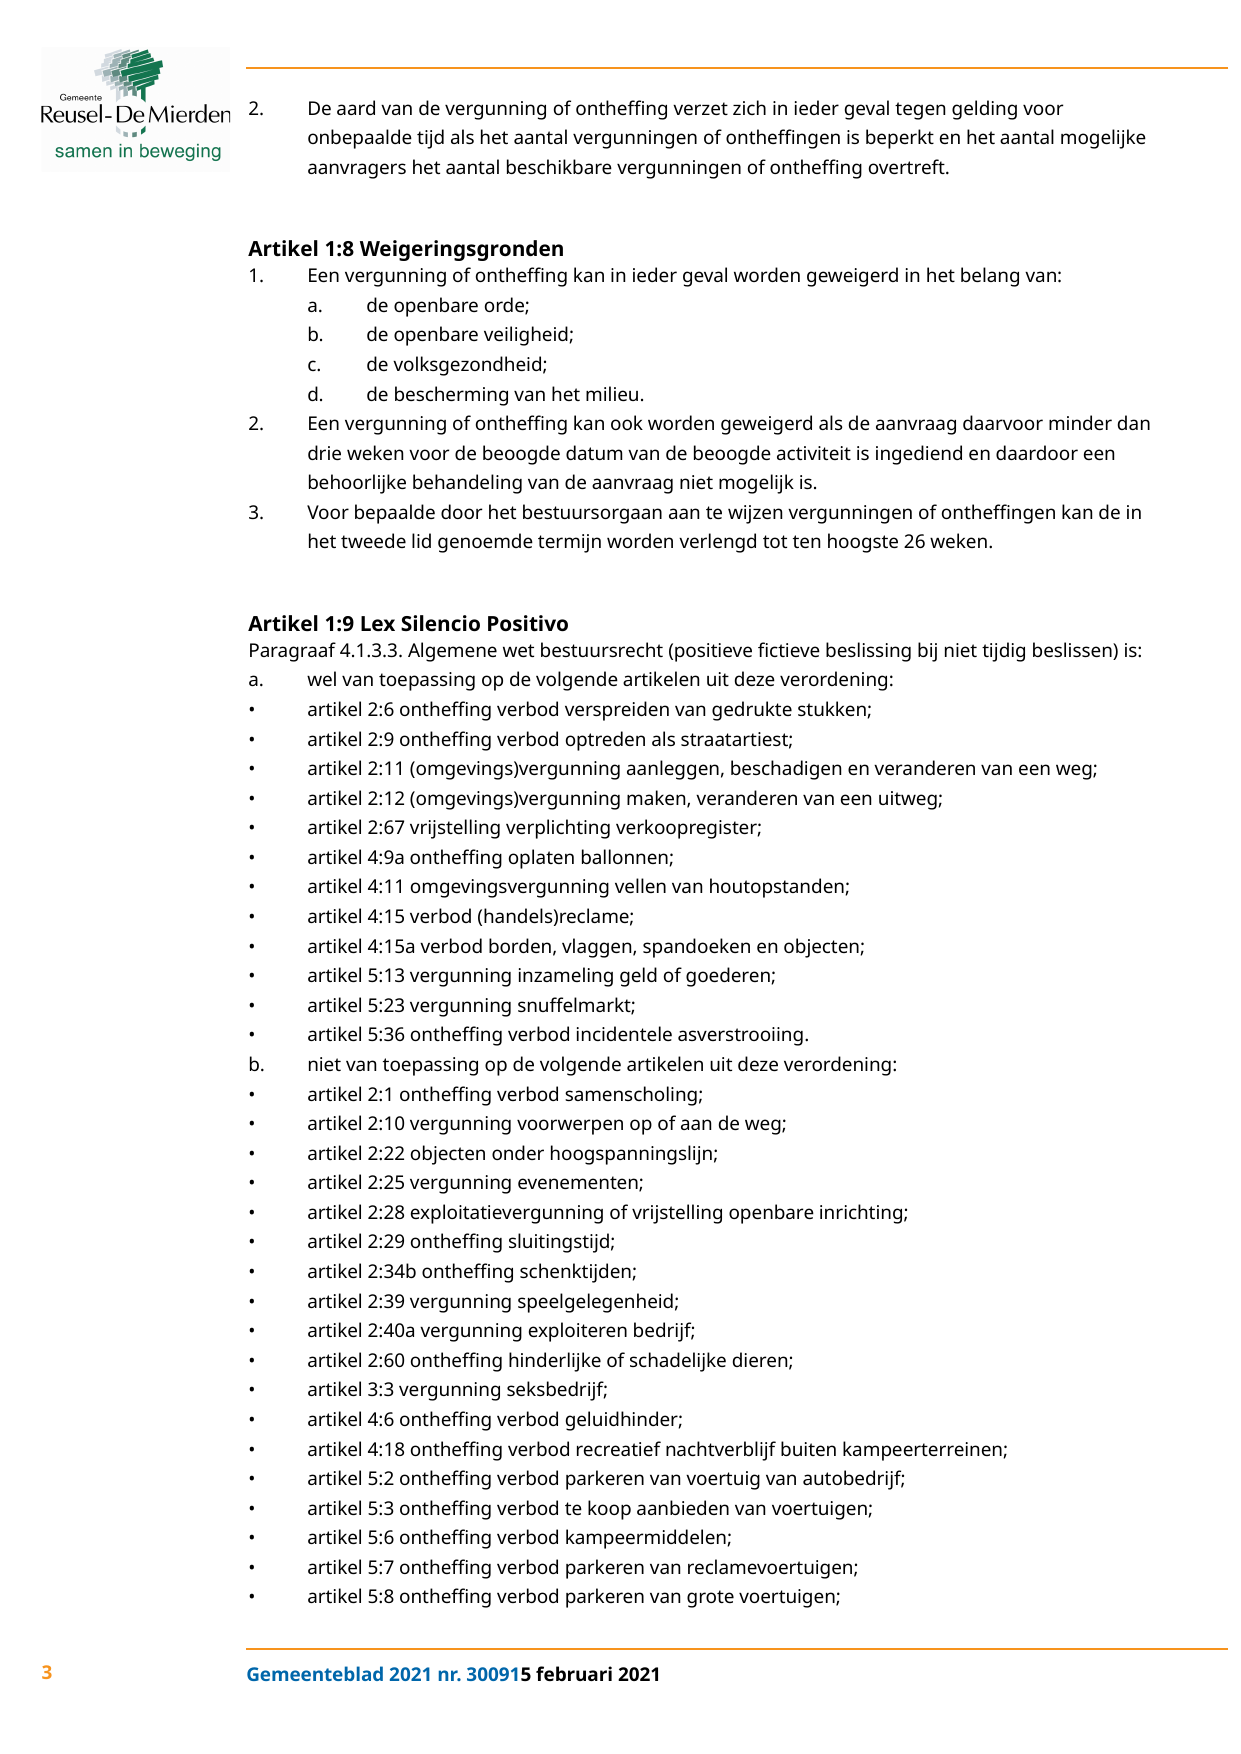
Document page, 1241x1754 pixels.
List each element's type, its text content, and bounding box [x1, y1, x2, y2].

list wel van toepassing op de volgende artikelen uit deze verordening: [248, 667, 1152, 692]
list artikel 5:23 vergunning snuffelmarkt; [248, 992, 1152, 1018]
text Artikel 1:9 Lex Silencio Positivo [248, 609, 1152, 637]
list artikel 2:25 vergunning evenementen; [248, 1169, 1152, 1195]
list artikel 4:9a ontheffing oplaten ballonnen; [248, 844, 1152, 870]
picture [41, 47, 231, 172]
list Een vergunning of ontheffing kan ook worden geweigerd als de aanvraag daarvoor minder dan drie weken voor de beoogde datum van de beoogde activiteit is ingediend en daardoor een behoorlijke behandeling van de aanvraag niet mogelijk is. [248, 410, 1152, 495]
list de volksgezondheid; [307, 351, 1152, 377]
list Een vergunning of ontheffing kan in ieder geval worden geweigerd in het belang van: [248, 262, 1152, 288]
list niet van toepassing op de volgende artikelen uit deze verordening: [248, 1051, 1152, 1077]
list artikel 5:7 ontheffing verbod parkeren van reclamevoertuigen; [248, 1554, 1152, 1580]
list artikel 2:40a vergunning exploiteren bedrijf; [248, 1317, 1152, 1343]
list artikel 2:6 ontheffing verbod verspreiden van gedrukte stukken; [248, 696, 1152, 722]
list artikel 5:8 ontheffing verbod parkeren van grote voertuigen; [248, 1584, 1152, 1609]
list artikel 2:39 vergunning speelgelegenheid; [248, 1288, 1152, 1314]
list artikel 2:12 (omgevings)vergunning maken, veranderen van een uitweg; [248, 785, 1152, 811]
list De aard van de vergunning of ontheffing verzet zich in ieder geval tegen gelding voor onbepaalde tijd als het aantal vergunningen of ontheffingen is beperkt en het aantal mogelijke aanvragers het aantal beschikbare vergunningen of ontheffing overtreft. [248, 95, 1152, 180]
list Voor bepaalde door het bestuursorgaan aan te wijzen vergunningen of ontheffingen kan de in het tweede lid genoemde termijn worden verlengd tot ten hoogste 26 weken. [248, 499, 1152, 554]
list artikel 3:3 vergunning seksbedrijf; [248, 1377, 1152, 1402]
list artikel 2:60 ontheffing hinderlijke of schadelijke dieren; [248, 1347, 1152, 1373]
list artikel 4:11 omgevingsvergunning vellen van houtopstanden; [248, 874, 1152, 899]
list artikel 2:22 objecten onder hoogspanningslijn; [248, 1140, 1152, 1166]
list artikel 2:29 ontheffing sluitingstijd; [248, 1229, 1152, 1254]
list artikel 5:2 ontheffing verbod parkeren van voertuig van autobedrijf; [248, 1465, 1152, 1491]
list artikel 2:67 vrijstelling verplichting verkoopregister; [248, 814, 1152, 840]
text Paragraaf 4.1.3.3. Algemene wet bestuursrecht (positieve fictieve beslissing bij niet tijdig beslissen) is: [248, 637, 1152, 663]
list artikel 5:3 ontheffing verbod te koop aanbieden van voertuigen; [248, 1495, 1152, 1521]
list artikel 2:11 (omgevings)vergunning aanleggen, beschadigen en veranderen van een weg; [248, 755, 1152, 781]
list artikel 2:10 vergunning voorwerpen op of aan de weg; [248, 1110, 1152, 1136]
list de openbare veiligheid; [307, 322, 1152, 347]
list artikel 4:15 verbod (handels)reclame; [248, 903, 1152, 929]
list artikel 5:13 vergunning inzameling geld of goederen; [248, 962, 1152, 988]
list artikel 4:6 ontheffing verbod geluidhinder; [248, 1406, 1152, 1432]
list artikel 2:9 ontheffing verbod optreden als straatartiest; [248, 726, 1152, 752]
list artikel 2:1 ontheffing verbod samenscholing; [248, 1081, 1152, 1107]
list de openbare orde; [307, 292, 1152, 318]
text Artikel 1:8 Weigeringsgronden [248, 234, 1152, 262]
list artikel 5:6 ontheffing verbod kampeermiddelen; [248, 1524, 1152, 1550]
list artikel 2:34b ontheffing schenktijden; [248, 1258, 1152, 1284]
list artikel 2:28 exploitatievergunning of vrijstelling openbare inrichting; [248, 1199, 1152, 1225]
list artikel 4:15a verbod borden, vlaggen, spandoeken en objecten; [248, 933, 1152, 959]
list artikel 4:18 ontheffing verbod recreatief nachtverblijf buiten kampeerterreinen; [248, 1436, 1152, 1462]
list de bescherming van het milieu. [307, 381, 1152, 406]
list artikel 5:36 ontheffing verbod incidentele asverstrooiing. [248, 1022, 1152, 1047]
